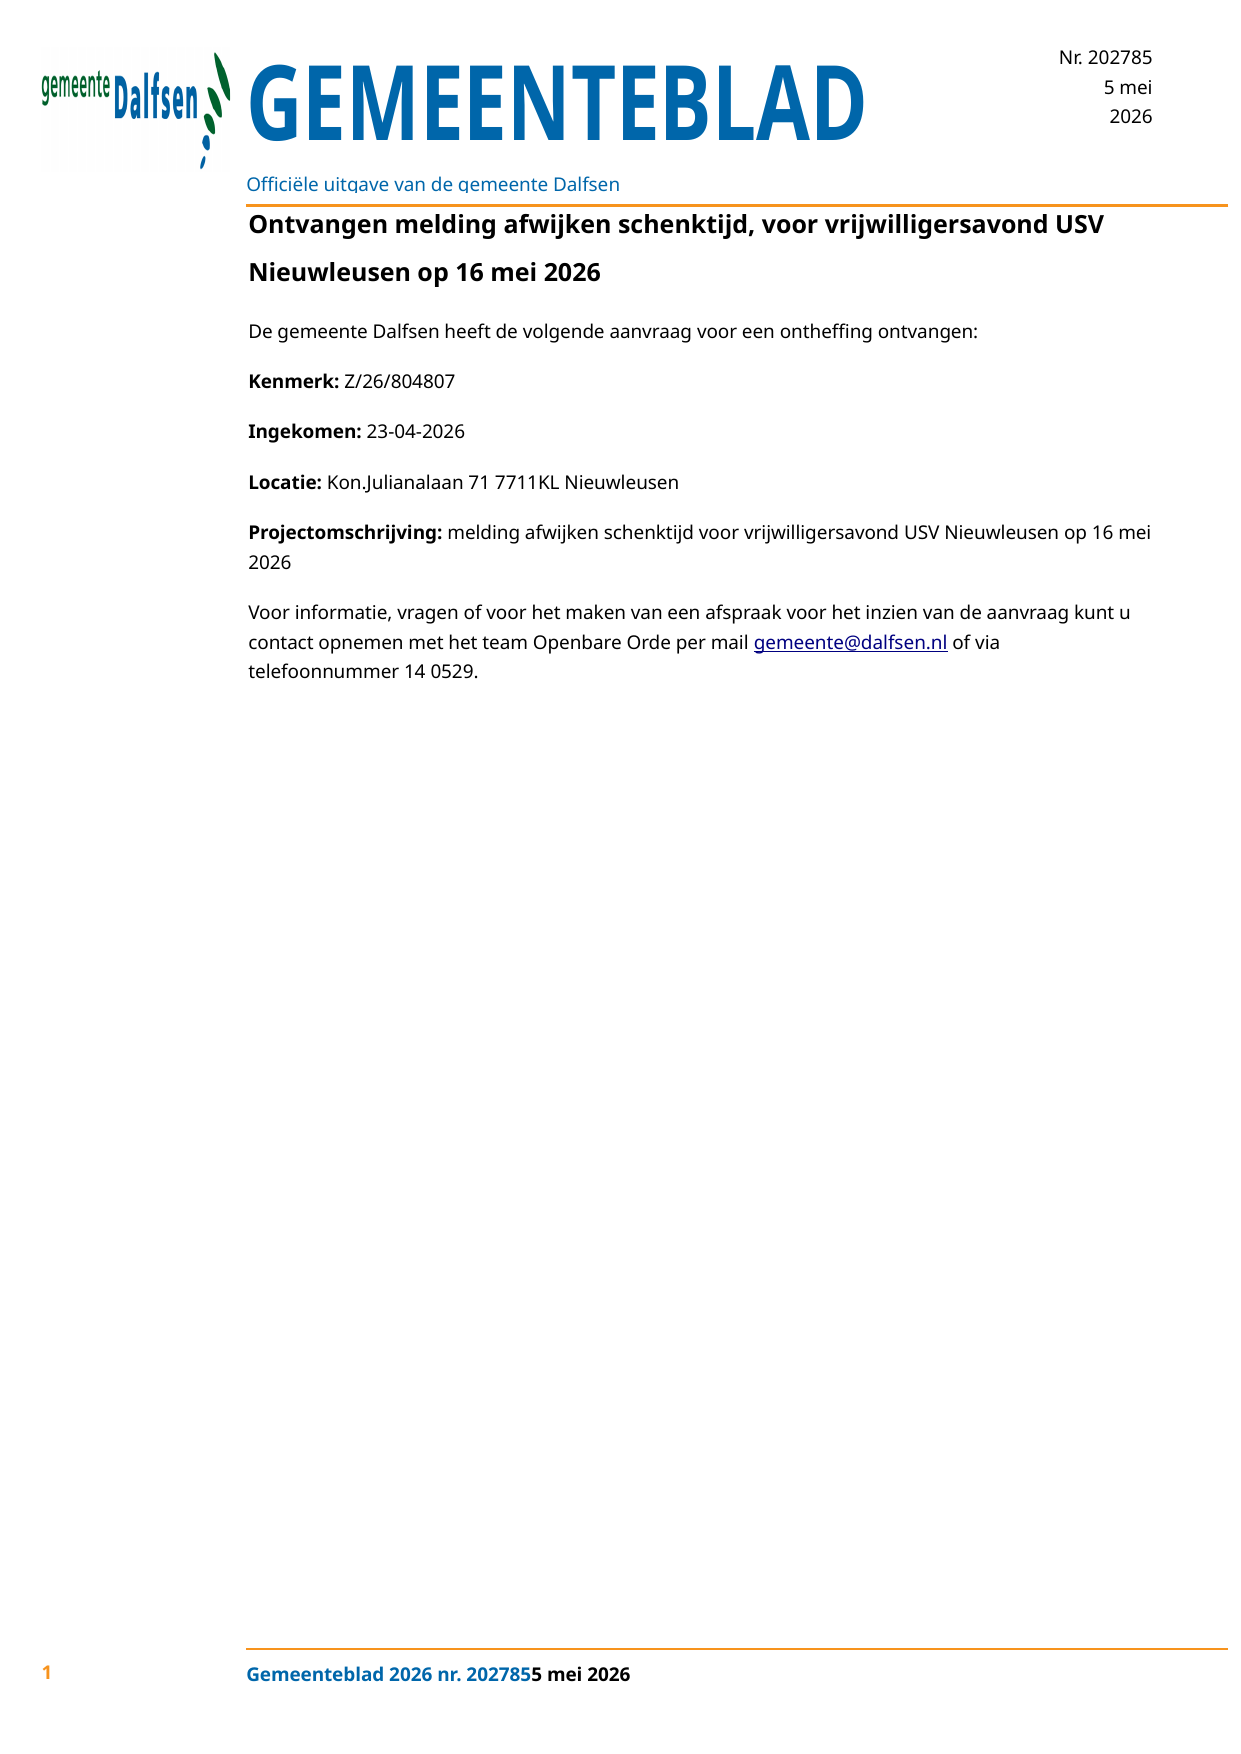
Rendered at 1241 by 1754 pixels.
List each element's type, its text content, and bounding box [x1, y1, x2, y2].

text Projectomschrijving: melding afwijken schenktijd voor vrijwilligersavond USV Nieuwleusen op 16 mei 2026 [248, 519, 1152, 575]
text De gemeente Dalfsen heeft de volgende aanvraag voor een ontheffing ontvangen: [248, 318, 1152, 344]
picture [41, 47, 231, 172]
text Voor informatie, vragen of voor het maken van een afspraak voor het inzien van de aanvraag kunt u contact opnemen met het team Openbare Orde per mail gemeente@dalfsen.nl of via telefoonnummer 14 0529. [248, 599, 1152, 684]
text Ontvangen melding afwijken schenktijd, voor vrijwilligersavond USV Nieuwleusen op 16 mei 2026 [248, 207, 1152, 288]
text Locatie: Kon.Julianalaan 71 7711KL Nieuwleusen [248, 469, 1152, 495]
text Ingekomen: 23-04-2026 [248, 419, 1152, 444]
text Kenmerk: Z/26/804807 [248, 368, 1152, 394]
